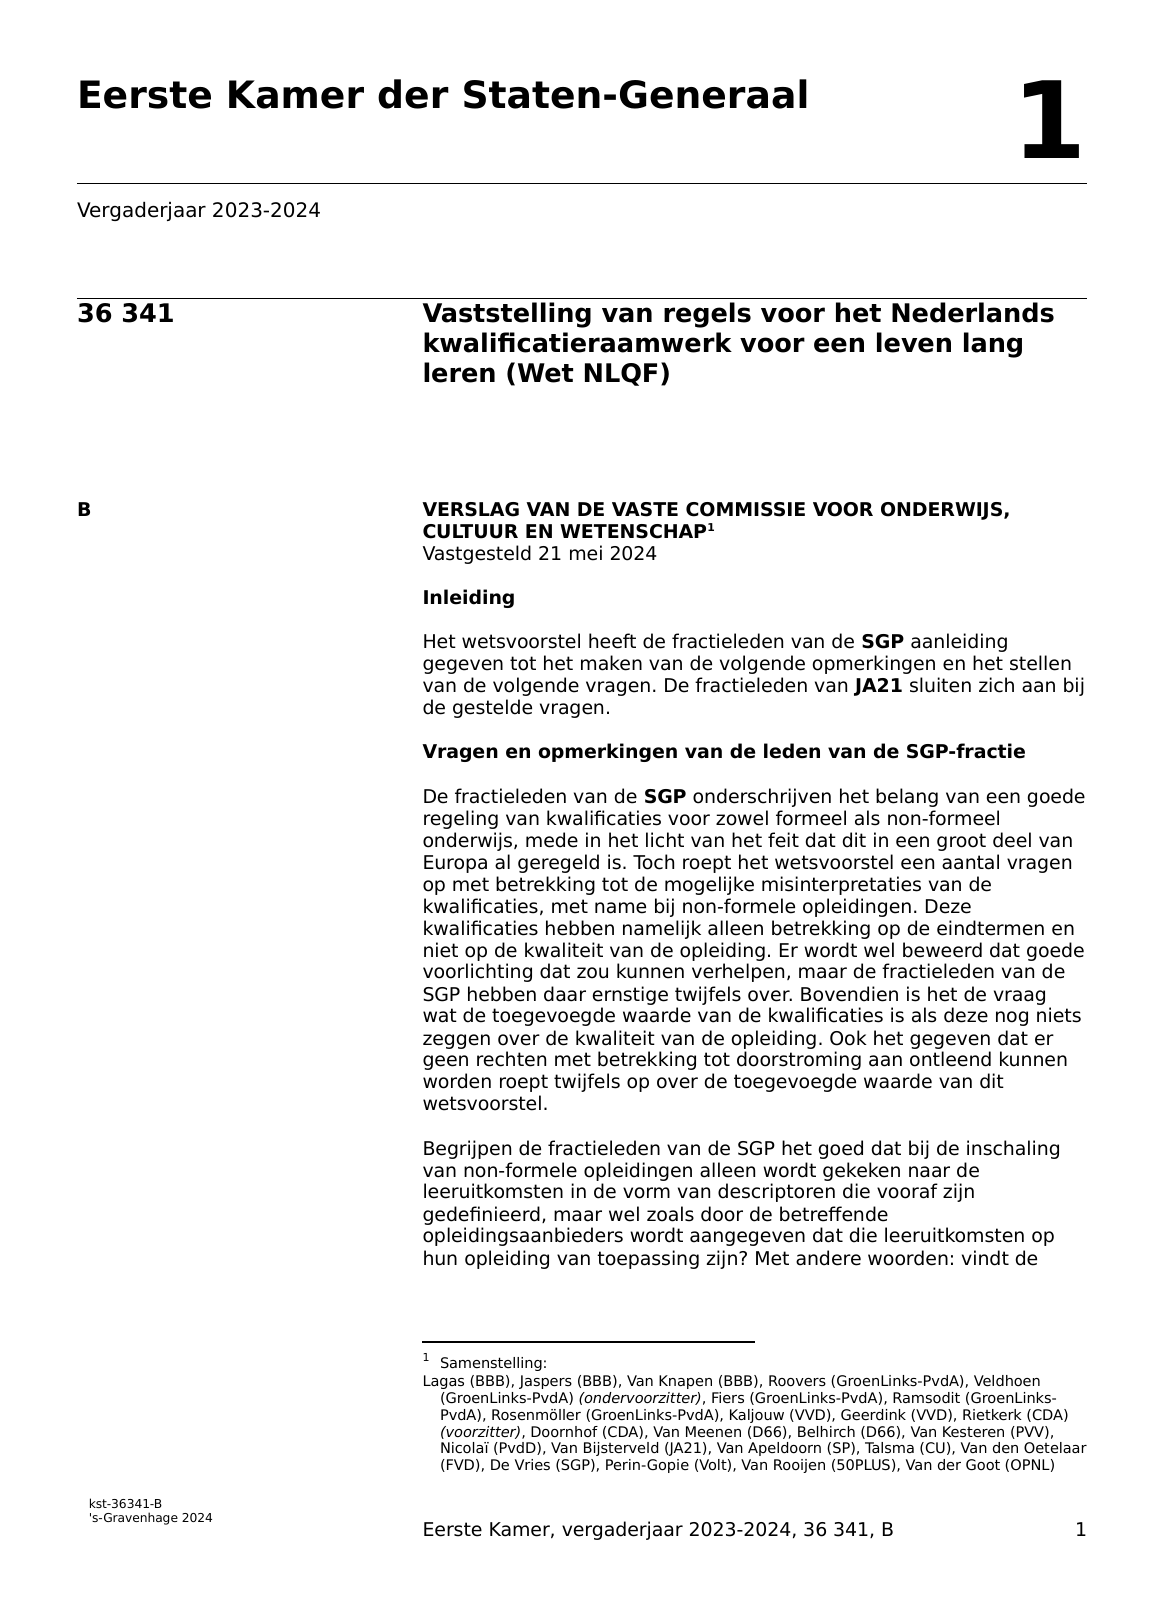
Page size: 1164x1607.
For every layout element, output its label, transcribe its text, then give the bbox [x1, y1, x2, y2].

text Lagas (BBB), Jaspers (BBB), Van Knapen (BBB), Roovers (GroenLinks-PvdA), Veldhoen (GroenLinks-PvdA) (ondervoorzitter), Fiers (GroenLinks-PvdA), Ramsodit (GroenLinks-PvdA), Rosenmöller (GroenLinks-PvdA), Kaljouw (VVD), Geerdink (VVD), Rietkerk (CDA) (voorzitter), Doornhof (CDA), Van Meenen (D66), Belhirch (D66), Van Kesteren (PVV), Nicolaï (PvdD), Van Bijsterveld (JA21), Van Apeldoorn (SP), Talsma (CU), Van den Oetelaar (FVD), De Vries (SGP), Perin-Gopie (Volt), Van Rooijen (50PLUS), Van der Goot (OPNL) [422, 1373, 1087, 1474]
table_cell Vergaderjaar 2023-2024 [77, 184, 1087, 298]
table_header Eerste Kamer der Staten-Generaal [77, 59, 886, 183]
table_header 1 [886, 59, 1087, 183]
subtitle 36 341 Vaststelling van regels voor het Nederlands kwalificatieraamwerk voor een leven lang leren (Wet NLQF) [77, 299, 1087, 388]
text Begrijpen de fractieleden van de SGP het goed dat bij de inschaling van non-formele opleidingen alleen wordt gekeken naar de leeruitkomsten in de vorm van descriptoren die vooraf zijn gedefinieerd, maar wel zoals door de betreffende opleidingsaanbieders wordt aangegeven dat die leeruitkomsten op hun opleiding van toepassing zijn? Met andere woorden: vindt de [422, 1137, 1087, 1269]
text Het wetsvoorstel heeft de fractieleden van de SGP aanleiding gegeven tot het maken van de volgende opmerkingen en het stellen van de volgende vragen. De fractieleden van JA21 sluiten zich aan bij de gestelde vragen. [422, 631, 1087, 719]
subtitle Inleiding [422, 587, 1087, 609]
text kst-36341-B [88, 1497, 323, 1511]
text De fractieleden van de SGP onderschrijven het belang van een goede regeling van kwalificaties voor zowel formeel als non-formeel onderwijs, mede in het licht van het feit dat dit in een groot deel van Europa al geregeld is. Toch roept het wetsvoorstel een aantal vragen op met betrekking tot de mogelijke misinterpretaties van de kwalificaties, met name bij non-formele opleidingen. Deze kwalificaties hebben namelijk alleen betrekking op de eindtermen en niet op de kwaliteit van de opleiding. Er wordt wel beweerd dat goede voorlichting dat zou kunnen verhelpen, maar de fractieleden van de SGP hebben daar ernstige twijfels over. Bovendien is het de vraag wat de toegevoegde waarde van de kwalificaties is als deze nog niets zeggen over de kwaliteit van de opleiding. Ook het gegeven dat er geen rechten met betrekking tot doorstroming aan ontleend kunnen worden roept twijfels op over de toegevoegde waarde van dit wetsvoorstel. [422, 786, 1087, 1115]
text Samenstelling: [422, 1351, 1087, 1373]
subtitle B VERSLAG VAN DE VASTE COMMISSIE VOOR ONDERWIJS, CULTUUR EN WETENSCHAP [77, 499, 1087, 543]
text 's-Gravenhage 2024 [88, 1511, 323, 1525]
subtitle Vragen en opmerkingen van de leden van de SGP-fractie [422, 741, 1087, 763]
text Vastgesteld 21 mei 2024 [422, 543, 1087, 565]
